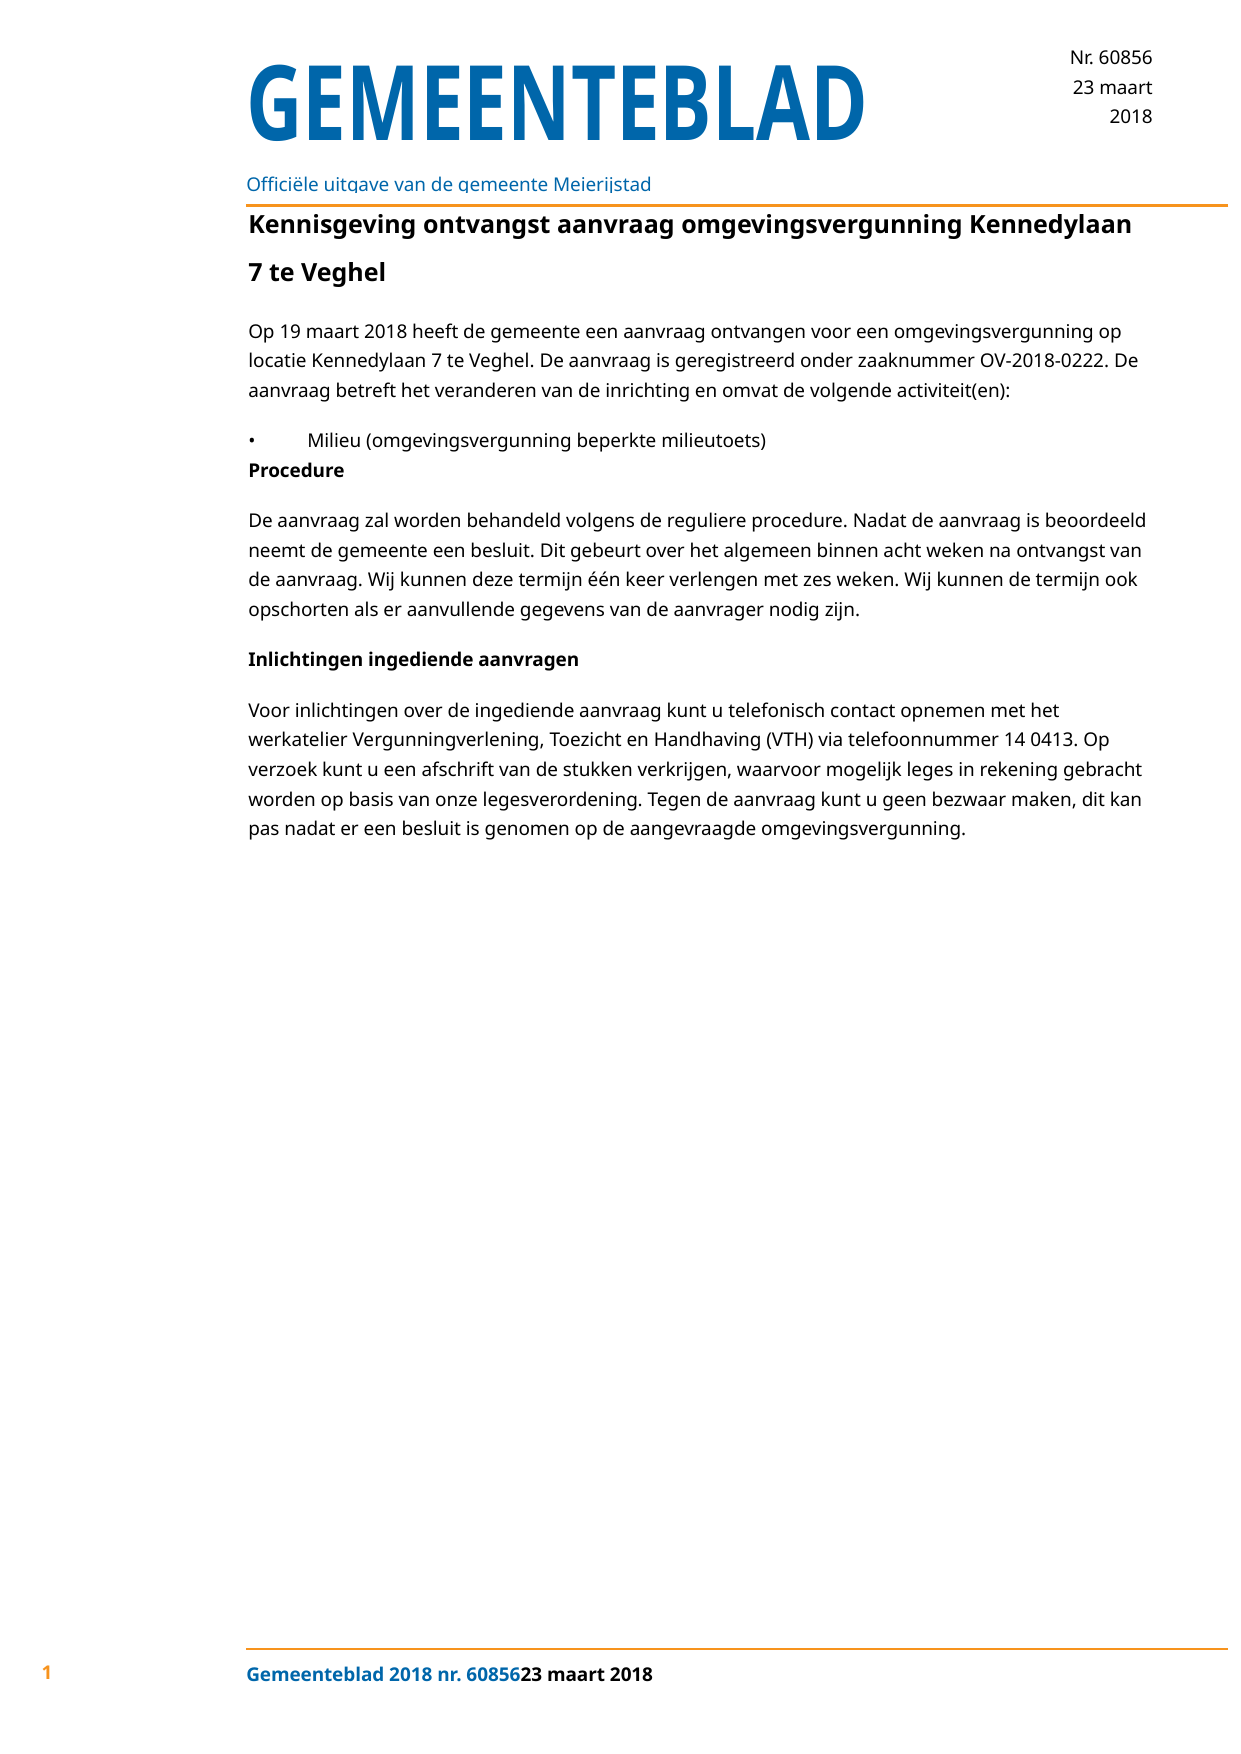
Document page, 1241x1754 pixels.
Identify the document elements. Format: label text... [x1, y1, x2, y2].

picture [41, 47, 231, 172]
text Procedure [248, 457, 1152, 483]
list Milieu (omgevingsvergunning beperkte milieutoets) [248, 427, 1152, 453]
text Op 19 maart 2018 heeft de gemeente een aanvraag ontvangen voor een omgevingsvergunning op locatie Kennedylaan 7 te Veghel. De aanvraag is geregistreerd onder zaaknummer OV-2018-0222. De aanvraag betreft het veranderen van de inrichting en omvat de volgende activiteit(en): [248, 318, 1152, 403]
text Voor inlichtingen over de ingediende aanvraag kunt u telefonisch contact opnemen met het werkatelier Vergunningverlening, Toezicht en Handhaving (VTH) via telefoonnummer 14 0413. Op verzoek kunt u een afschrift van de stukken verkrijgen, waarvoor mogelijk leges in rekening gebracht worden op basis van onze legesverordening. Tegen de aanvraag kunt u geen bezwaar maken, dit kan pas nadat er een besluit is genomen op de aangevraagde omgevingsvergunning. [248, 697, 1152, 841]
text De aanvraag zal worden behandeld volgens de reguliere procedure. Nadat de aanvraag is beoordeeld neemt de gemeente een besluit. Dit gebeurt over het algemeen binnen acht weken na ontvangst van de aanvraag. Wij kunnen deze termijn één keer verlengen met zes weken. Wij kunnen de termijn ook opschorten als er aanvullende gegevens van de aanvrager nodig zijn. [248, 507, 1152, 622]
text Kennisgeving ontvangst aanvraag omgevingsvergunning Kennedylaan 7 te Veghel [248, 207, 1152, 288]
text Inlichtingen ingediende aanvragen [248, 647, 1152, 672]
